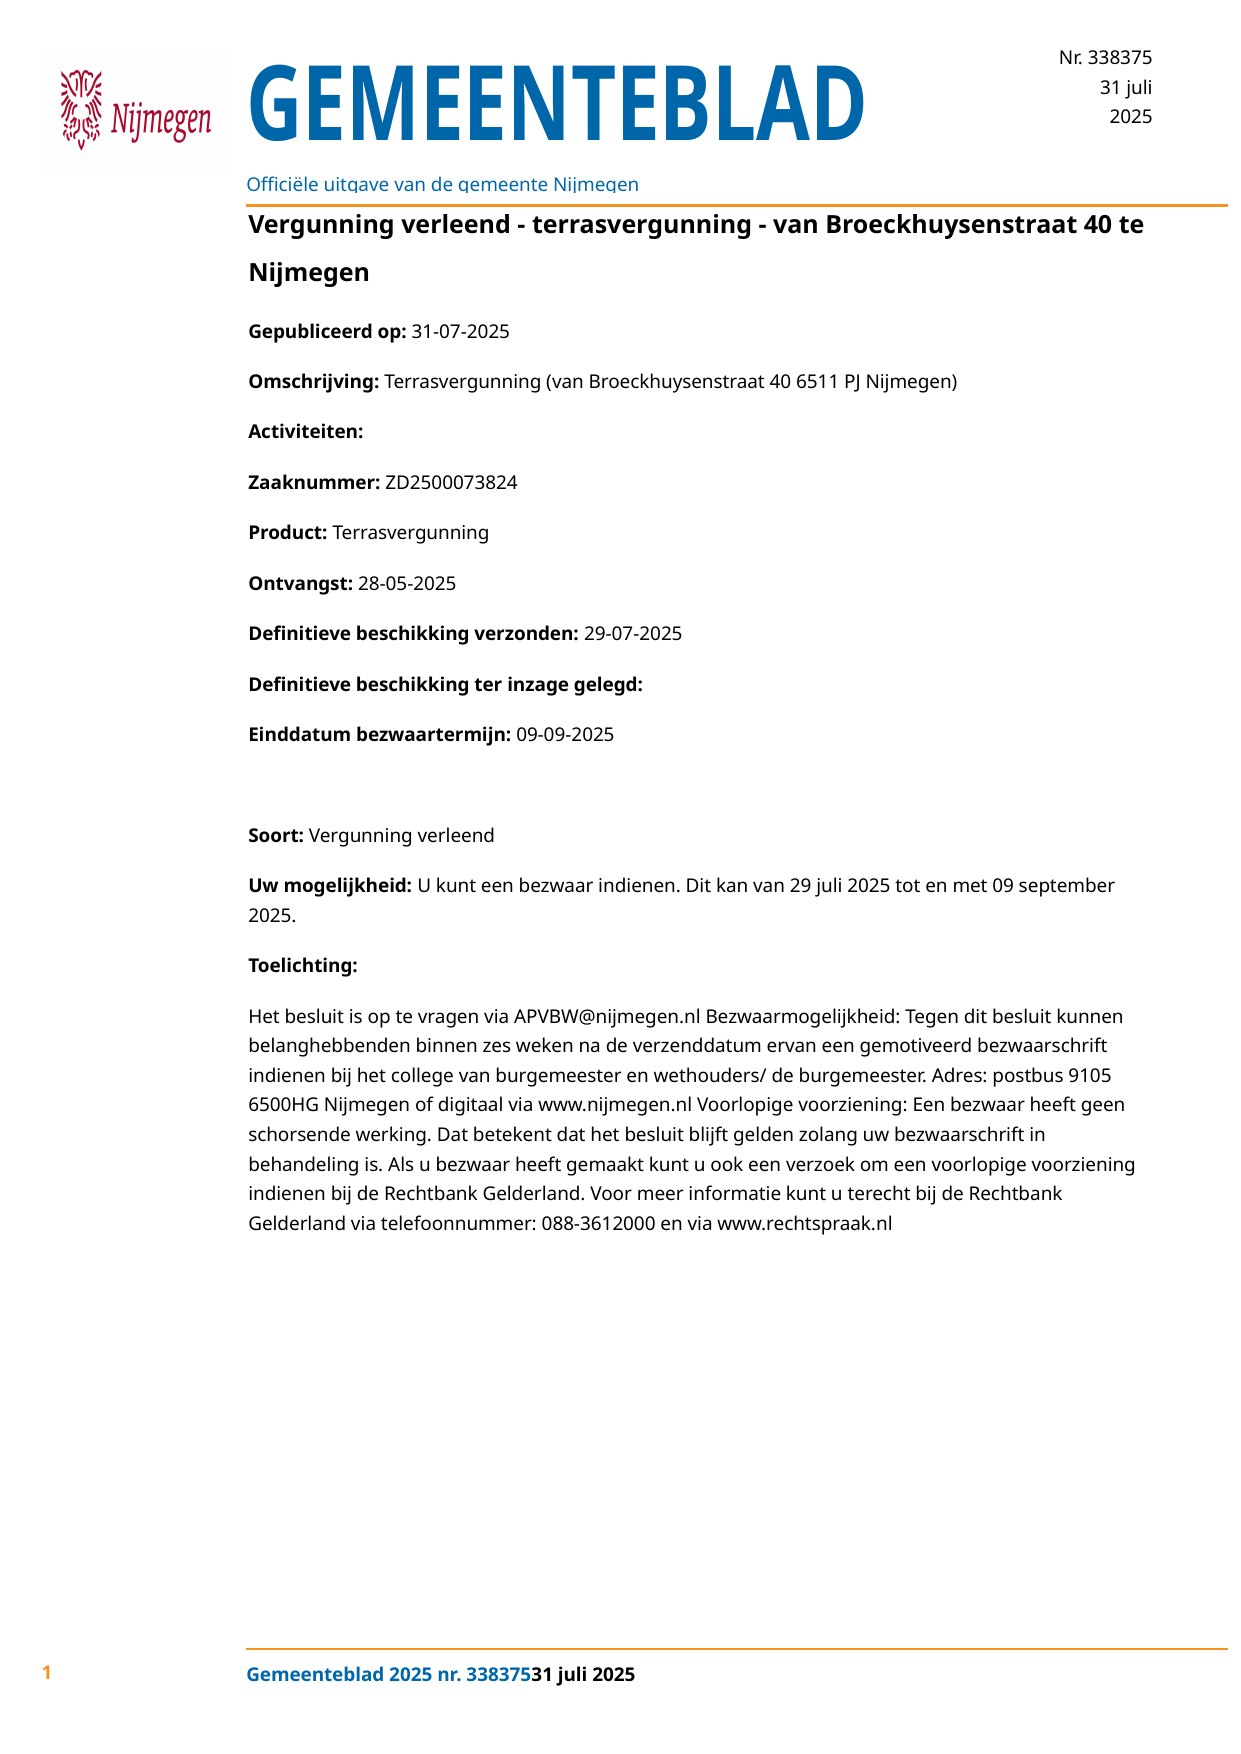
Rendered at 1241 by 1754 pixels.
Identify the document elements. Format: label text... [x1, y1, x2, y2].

picture [41, 47, 231, 172]
text Uw mogelijkheid: U kunt een bezwaar indienen. Dit kan van 29 juli 2025 tot en met 09 september 2025. [248, 872, 1152, 928]
text Soort: Vergunning verleend [248, 822, 1152, 848]
text Het besluit is op te vragen via APVBW@nijmegen.nl Bezwaarmogelijkheid: Tegen dit besluit kunnen belanghebbenden binnen zes weken na de verzenddatum ervan een gemotiveerd bezwaarschrift indienen bij het college van burgemeester en wethouders/ de burgemeester. Adres: postbus 9105 6500HG Nijmegen of digitaal via www.nijmegen.nl Voorlopige voorziening: Een bezwaar heeft geen schorsende werking. Dat betekent dat het besluit blijft gelden zolang uw bezwaarschrift in behandeling is. Als u bezwaar heeft gemaakt kunt u ook een verzoek om een voorlopige voorziening indienen bij de Rechtbank Gelderland. Voor meer informatie kunt u terecht bij de Rechtbank Gelderland via telefoonnummer: 088-3612000 en via www.rechtspraak.nl [248, 1003, 1152, 1236]
text Definitieve beschikking verzonden: 29-07-2025 [248, 620, 1152, 646]
text Omschrijving: Terrasvergunning (van Broeckhuysenstraat 40 6511 PJ Nijmegen) [248, 368, 1152, 394]
text Gepubliceerd op: 31-07-2025 [248, 318, 1152, 344]
text Activiteiten: [248, 419, 1152, 444]
text Einddatum bezwaartermijn: 09-09-2025 [248, 721, 1152, 747]
text Ontvangst: 28-05-2025 [248, 570, 1152, 596]
text Toelichting: [248, 952, 1152, 978]
text Product: Terrasvergunning [248, 519, 1152, 545]
text Vergunning verleend - terrasvergunning - van Broeckhuysenstraat 40 te Nijmegen [248, 207, 1152, 288]
text Zaaknummer: ZD2500073824 [248, 469, 1152, 495]
text Definitieve beschikking ter inzage gelegd: [248, 671, 1152, 697]
